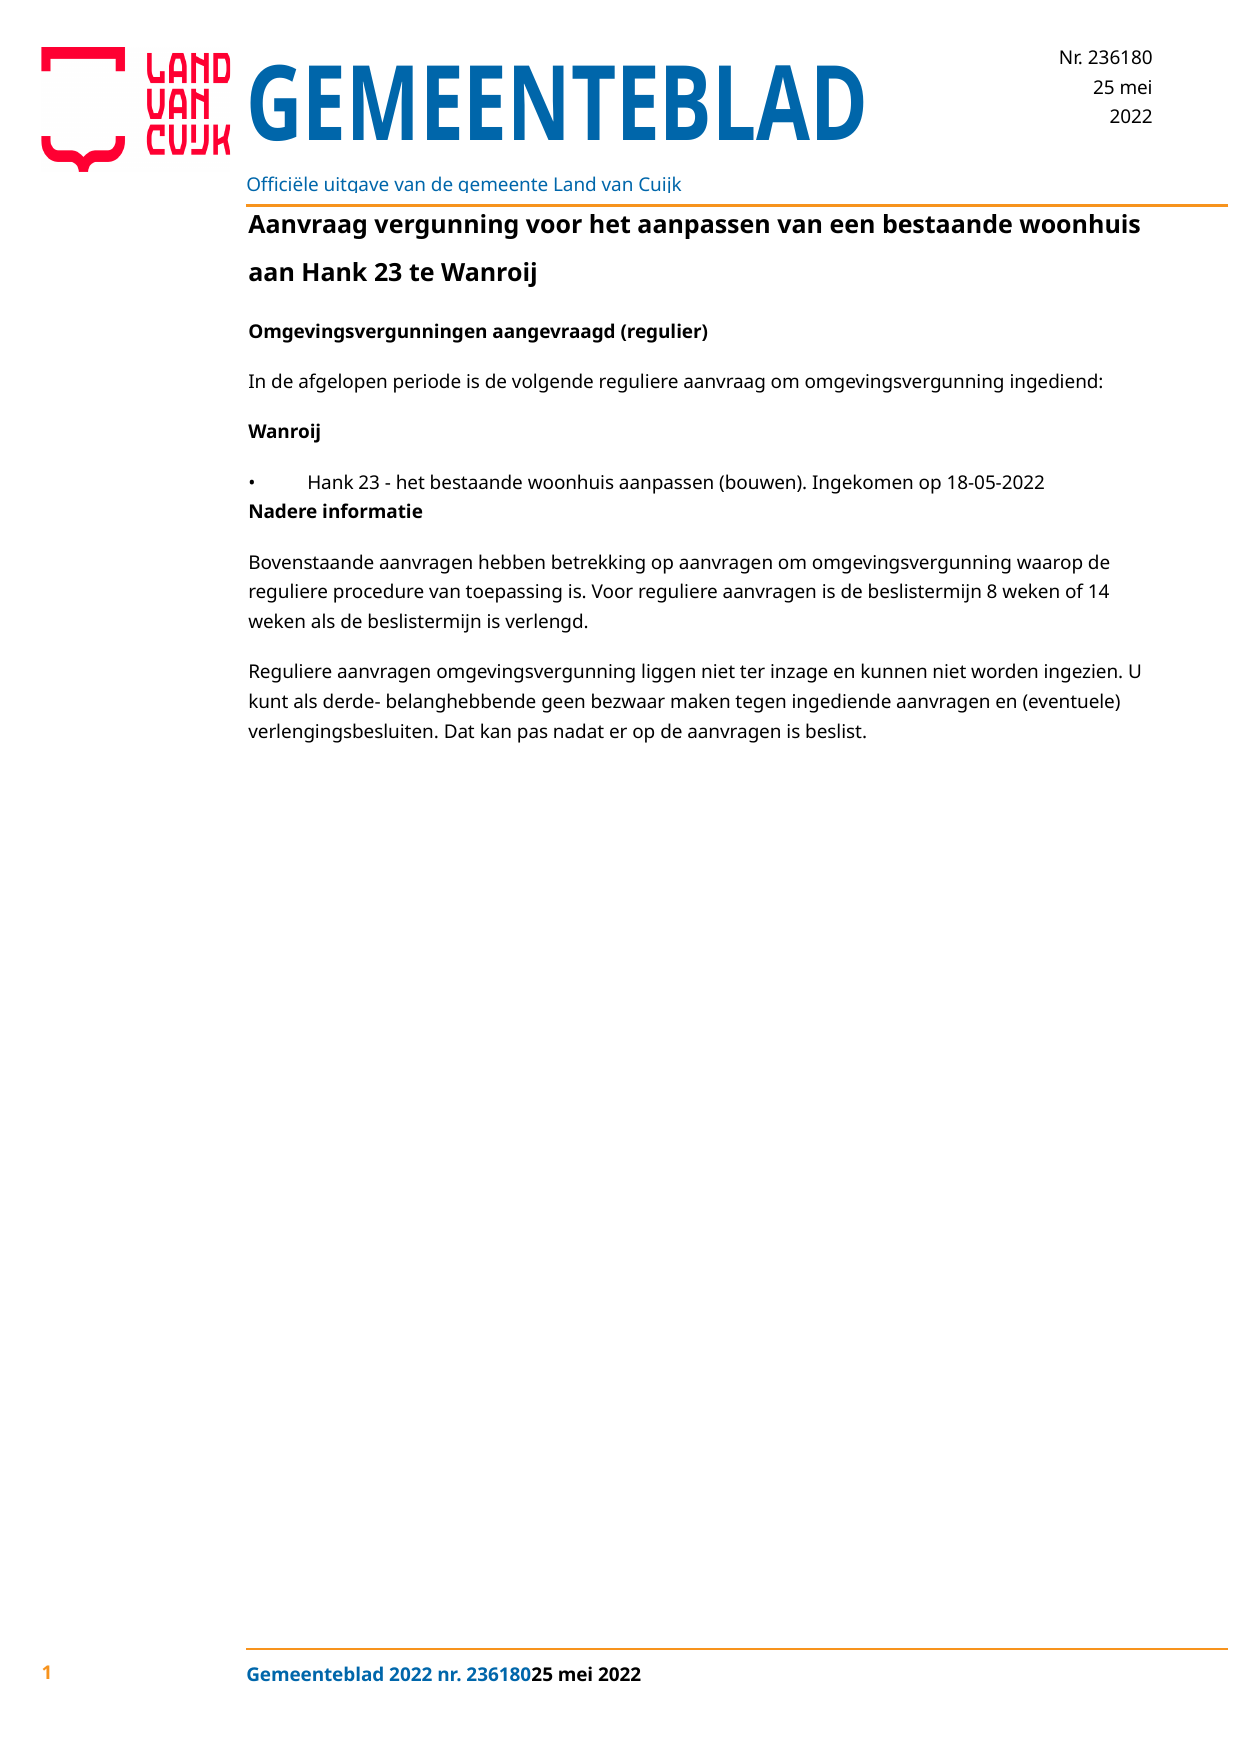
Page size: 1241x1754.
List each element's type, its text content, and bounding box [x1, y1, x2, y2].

picture [41, 47, 231, 172]
text Wanroij [248, 419, 1152, 444]
text Nadere informatie [248, 499, 1152, 524]
text Omgevingsvergunningen aangevraagd (regulier) [248, 318, 1152, 344]
text In de afgelopen periode is de volgende reguliere aanvraag om omgevingsvergunning ingediend: [248, 368, 1152, 394]
text Aanvraag vergunning voor het aanpassen van een bestaande woonhuis aan Hank 23 te Wanroij [248, 207, 1152, 288]
list Hank 23 - het bestaande woonhuis aanpassen (bouwen). Ingekomen op 18-05-2022 [248, 469, 1152, 495]
text Reguliere aanvragen omgevingsvergunning liggen niet ter inzage en kunnen niet worden ingezien. U kunt als derde- belanghebbende geen bezwaar maken tegen ingediende aanvragen en (eventuele) verlengingsbesluiten. Dat kan pas nadat er op de aanvragen is beslist. [248, 659, 1152, 744]
text Bovenstaande aanvragen hebben betrekking op aanvragen om omgevingsvergunning waarop de reguliere procedure van toepassing is. Voor reguliere aanvragen is de beslistermijn 8 weken of 14 weken als de beslistermijn is verlengd. [248, 549, 1152, 634]
